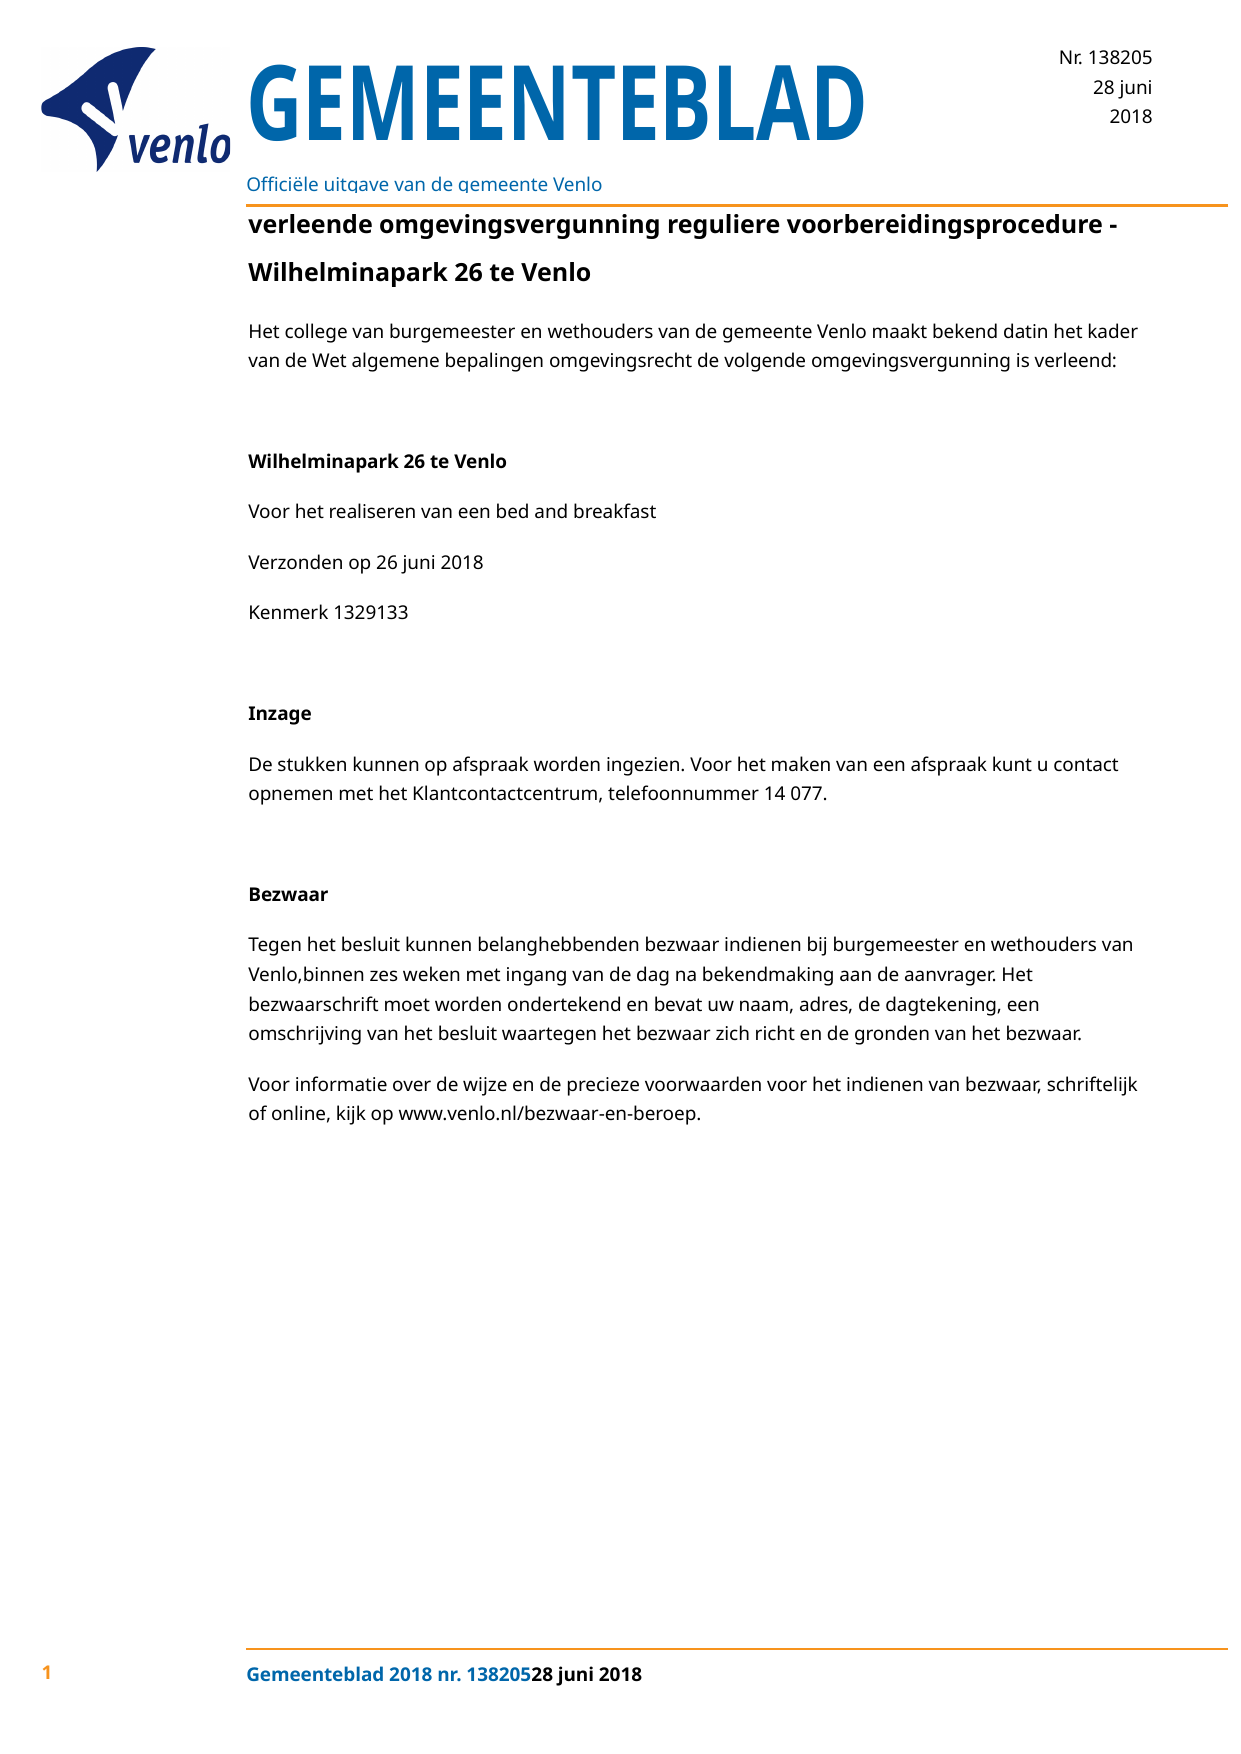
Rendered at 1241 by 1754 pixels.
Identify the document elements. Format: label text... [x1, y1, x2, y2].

text De stukken kunnen op afspraak worden ingezien. Voor het maken van een afspraak kunt u contact opnemen met het Klantcontactcentrum, telefoonnummer 14 077. [248, 751, 1152, 806]
text Kenmerk 1329133 [248, 599, 1152, 625]
text Tegen het besluit kunnen belanghebbenden bezwaar indienen bij burgemeester en wethouders van Venlo,binnen zes weken met ingang van de dag na bekendmaking aan de aanvrager. Het bezwaarschrift moet worden ondertekend en bevat uw naam, adres, de dagtekening, een omschrijving van het besluit waartegen het bezwaar zich richt en de gronden van het bezwaar. [248, 932, 1152, 1046]
picture [41, 47, 231, 172]
text Verzonden op 26 juni 2018 [248, 549, 1152, 575]
text Voor het realiseren van een bed and breakfast [248, 499, 1152, 524]
text Inzage [248, 700, 1152, 726]
text Het college van burgemeester en wethouders van de gemeente Venlo maakt bekend datin het kader van de Wet algemene bepalingen omgevingsrecht de volgende omgevingsvergunning is verleend: [248, 318, 1152, 373]
text verleende omgevingsvergunning reguliere voorbereidingsprocedure - Wilhelminapark 26 te Venlo [248, 207, 1152, 288]
text Bezwaar [248, 881, 1152, 907]
text Voor informatie over de wijze en de precieze voorwaarden voor het indienen van bezwaar, schriftelijk of online, kijk op www.venlo.nl/bezwaar-en-beroep. [248, 1071, 1152, 1126]
text Wilhelminapark 26 te Venlo [248, 448, 1152, 474]
